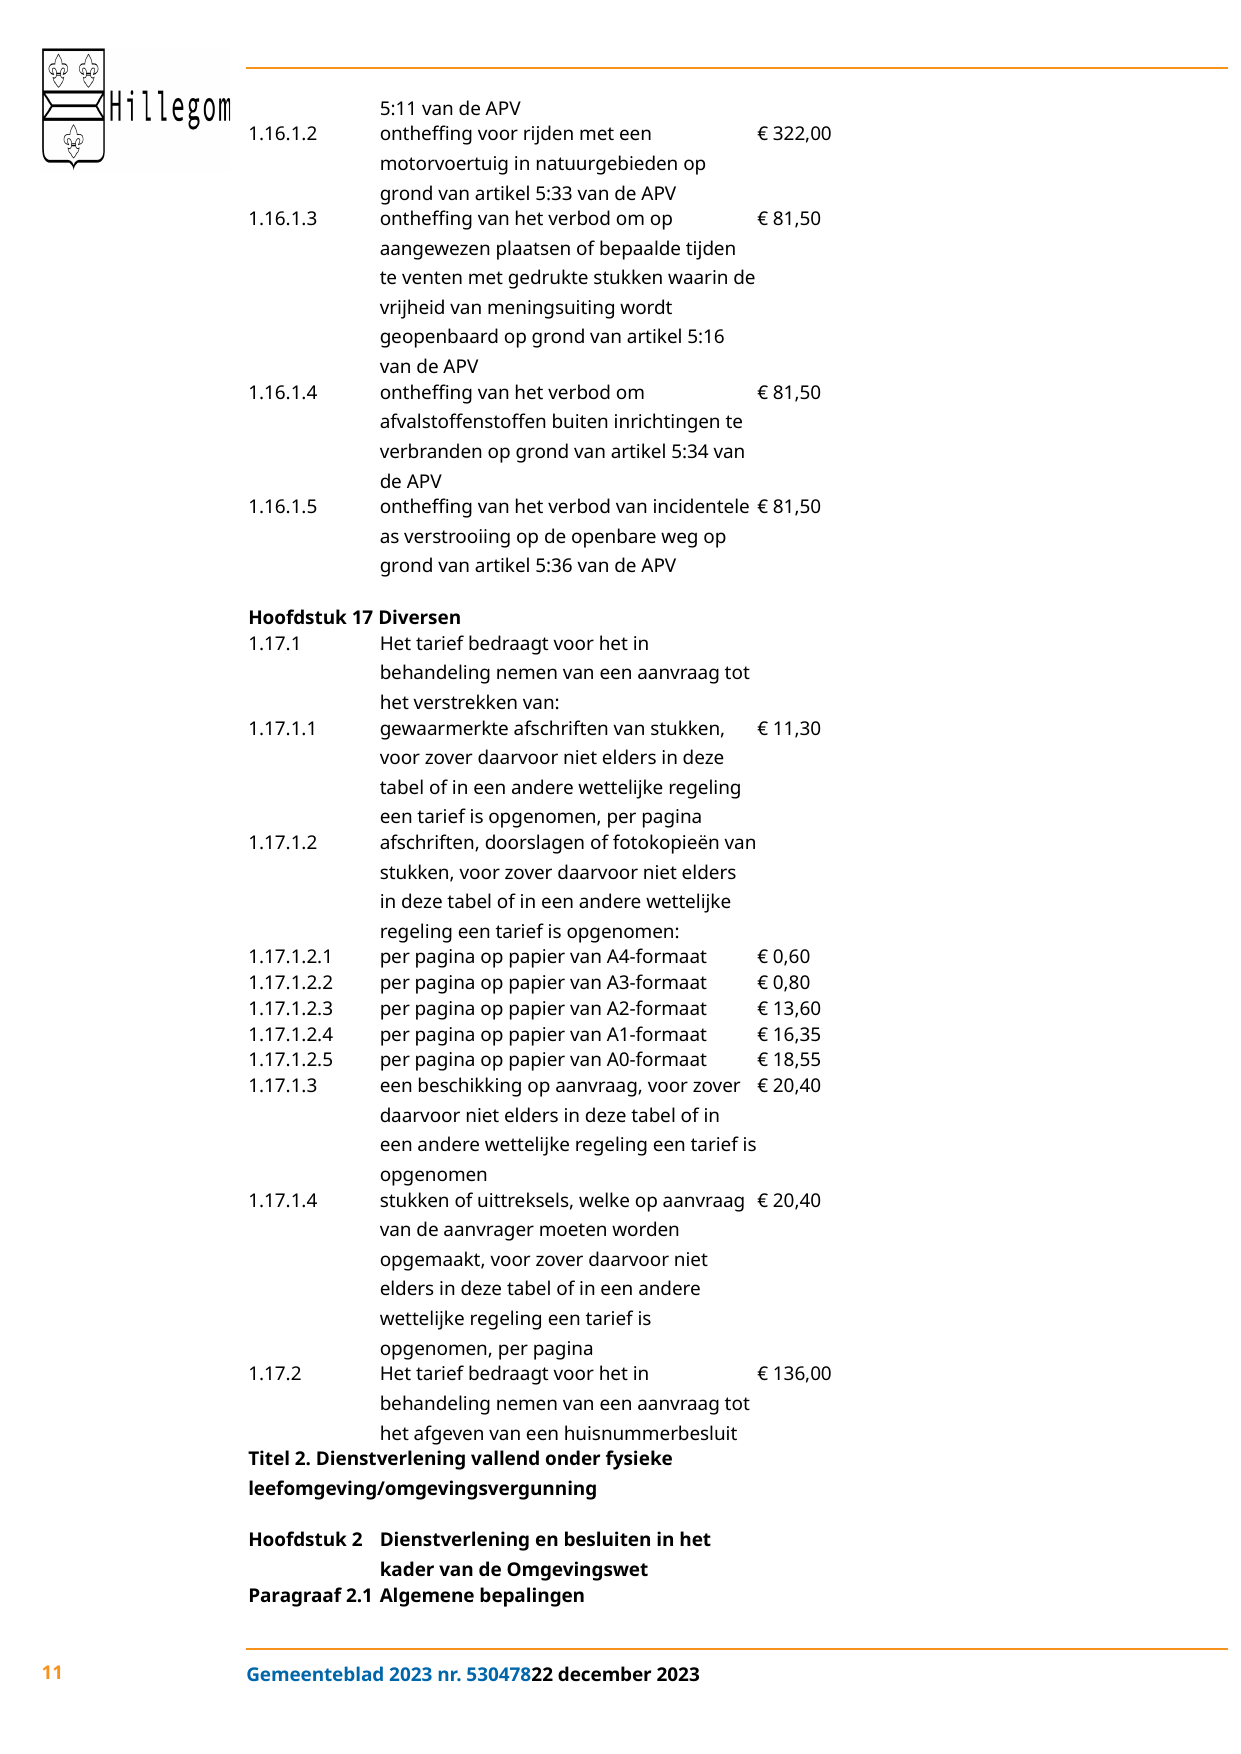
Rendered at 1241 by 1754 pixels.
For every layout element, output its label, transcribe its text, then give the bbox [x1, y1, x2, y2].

table_cell [757, 1582, 1020, 1607]
table_cell [757, 829, 888, 944]
table_cell [248, 95, 379, 121]
table_cell [248, 1501, 379, 1526]
table_cell Titel 2. Dienstverlening vallend onder fysieke leefomgeving/omgevingsvergunning [248, 1445, 1020, 1501]
table_cell 1.17.1.4 [248, 1187, 379, 1361]
table_cell € 81,50 [757, 205, 888, 379]
table_cell 1.17.1 [248, 630, 379, 715]
table_cell [757, 1501, 1020, 1526]
table_cell 1.16.1.2 [248, 121, 379, 205]
table_cell 1.17.1.2.3 [248, 995, 379, 1021]
table_cell per pagina op papier van A0-formaat [380, 1047, 757, 1072]
table_cell € 0,60 [757, 944, 888, 969]
table_cell Dienstverlening en besluiten in het kader van de Omgevingswet [380, 1526, 757, 1582]
table_cell 1.16.1.3 [248, 205, 379, 379]
table_cell 1.17.1.3 [248, 1073, 379, 1187]
table_cell € 16,35 [757, 1021, 888, 1047]
table_cell 1.17.1.2.5 [248, 1047, 379, 1072]
table_cell 1.17.1.2.1 [248, 944, 379, 969]
table_cell € 81,50 [757, 379, 888, 493]
table_cell [248, 579, 379, 604]
table_cell [380, 579, 757, 604]
table_cell [757, 95, 888, 121]
table_cell per pagina op papier van A3-formaat [380, 970, 757, 995]
table_cell Het tarief bedraagt voor het in behandeling nemen van een aanvraag tot het verstrekken van: [380, 630, 757, 715]
table_cell [380, 1501, 757, 1526]
table_cell 1.16.1.4 [248, 379, 379, 493]
table_cell Het tarief bedraagt voor het in behandeling nemen van een aanvraag tot het afgeven van een huisnummerbesluit [380, 1361, 757, 1445]
table_cell stukken of uittreksels, welke op aanvraag van de aanvrager moeten worden opgemaakt, voor zover daarvoor niet elders in deze tabel of in een andere wettelijke regeling een tarief is opgenomen, per pagina [380, 1187, 757, 1361]
table_cell 1.16.1.5 [248, 494, 379, 578]
table_cell € 13,60 [757, 995, 888, 1021]
table_cell € 18,55 [757, 1047, 888, 1072]
table_cell [757, 630, 888, 715]
table_cell Hoofdstuk 2 [248, 1526, 379, 1582]
table_cell 5:11 van de APV [380, 95, 757, 121]
table_cell € 11,30 [757, 715, 888, 829]
table_cell 1.17.1.2.4 [248, 1021, 379, 1047]
table_cell 1.17.1.2 [248, 829, 379, 944]
table_cell 1.17.1.2.2 [248, 970, 379, 995]
table_cell ontheffing voor rijden met een motorvoertuig in natuurgebieden op grond van artikel 5:33 van de APV [380, 121, 757, 205]
table_cell Hoofdstuk 17 Diversen [248, 604, 757, 630]
table_cell afschriften, doorslagen of fotokopieën van stukken, voor zover daarvoor niet elders in deze tabel of in een andere wettelijke regeling een tarief is opgenomen: [380, 829, 757, 944]
table_cell ontheffing van het verbod om op aangewezen plaatsen of bepaalde tijden te venten met gedrukte stukken waarin de vrijheid van meningsuiting wordt geopenbaard op grond van artikel 5:16 van de APV [380, 205, 757, 379]
table_cell [757, 579, 888, 604]
table_cell per pagina op papier van A1-formaat [380, 1021, 757, 1047]
table_cell ontheffing van het verbod van incidentele as verstrooiing op de openbare weg op grond van artikel 5:36 van de APV [380, 494, 757, 578]
table_cell 1.17.2 [248, 1361, 379, 1445]
table_cell € 0,80 [757, 970, 888, 995]
table_cell € 322,00 [757, 121, 888, 205]
table_cell € 20,40 [757, 1073, 888, 1187]
table_cell € 136,00 [757, 1361, 888, 1445]
table_cell een beschikking op aanvraag, voor zover daarvoor niet elders in deze tabel of in een andere wettelijke regeling een tarief is opgenomen [380, 1073, 757, 1187]
table_cell [757, 604, 888, 630]
table_cell ontheffing van het verbod om afvalstoffenstoffen buiten inrichtingen te verbranden op grond van artikel 5:34 van de APV [380, 379, 757, 493]
table_cell € 20,40 [757, 1187, 888, 1361]
table_cell gewaarmerkte afschriften van stukken, voor zover daarvoor niet elders in deze tabel of in een andere wettelijke regeling een tarief is opgenomen, per pagina [380, 715, 757, 829]
table_cell per pagina op papier van A4-formaat [380, 944, 757, 969]
table_cell € 81,50 [757, 494, 888, 578]
table_cell [757, 1526, 1020, 1582]
table_cell per pagina op papier van A2-formaat [380, 995, 757, 1021]
table_cell 1.17.1.1 [248, 715, 379, 829]
table_cell Paragraaf 2.1 [248, 1582, 379, 1607]
picture [41, 47, 231, 172]
table_cell Algemene bepalingen [380, 1582, 757, 1607]
